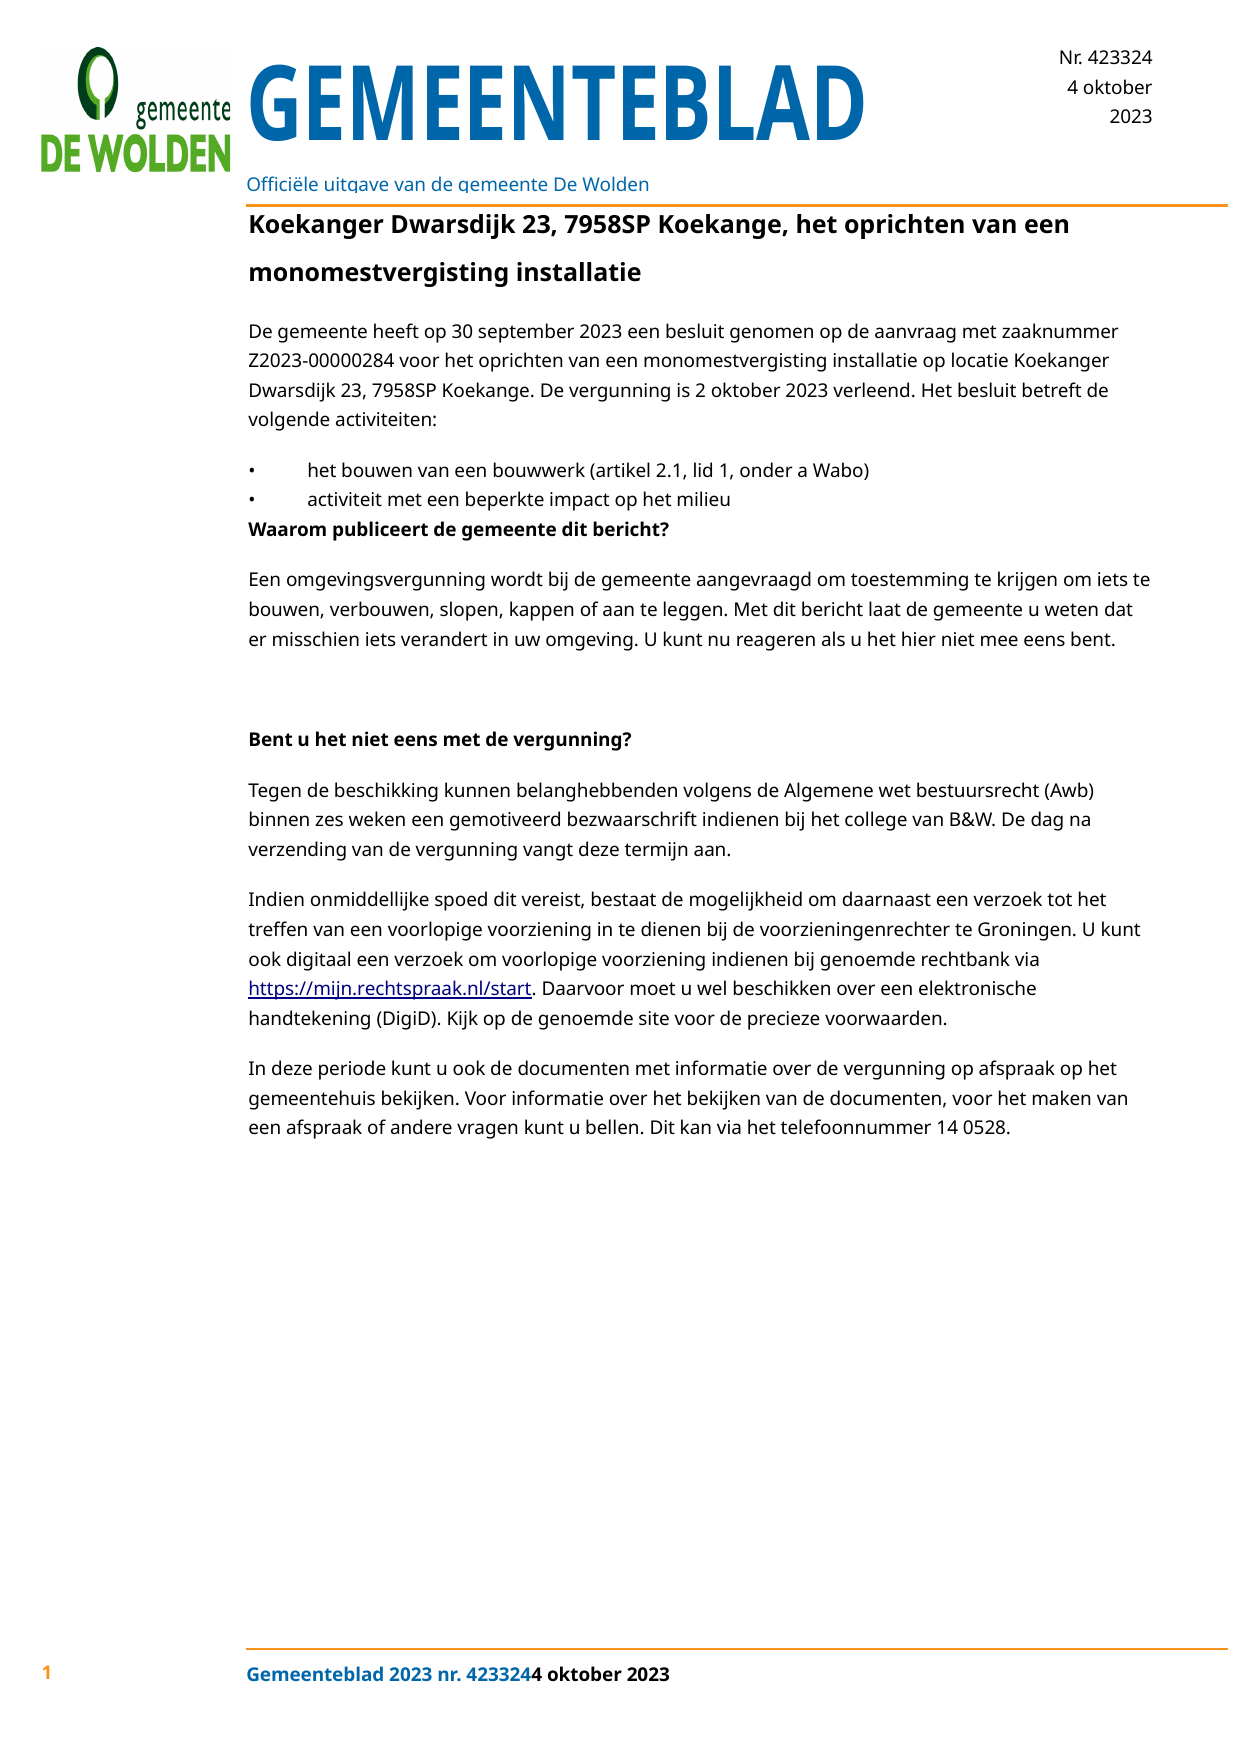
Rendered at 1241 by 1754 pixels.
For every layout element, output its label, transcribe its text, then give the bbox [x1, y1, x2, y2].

text De gemeente heeft op 30 september 2023 een besluit genomen op de aanvraag met zaaknummer Z2023-00000284 voor het oprichten van een monomestvergisting installatie op locatie Koekanger Dwarsdijk 23, 7958SP Koekange. De vergunning is 2 oktober 2023 verleend. Het besluit betreft de volgende activiteiten: [248, 318, 1152, 432]
text Koekanger Dwarsdijk 23, 7958SP Koekange, het oprichten van een monomestvergisting installatie [248, 207, 1152, 288]
text Waarom publiceert de gemeente dit bericht? [248, 516, 1152, 542]
text Bent u het niet eens met de vergunning? [248, 727, 1152, 752]
text Tegen de beschikking kunnen belanghebbenden volgens de Algemene wet bestuursrecht (Awb) binnen zes weken een gemotiveerd bezwaarschrift indienen bij het college van B&W. De dag na verzending van de vergunning vangt deze termijn aan. [248, 777, 1152, 862]
text Een omgevingsvergunning wordt bij de gemeente aangevraagd om toestemming te krijgen om iets te bouwen, verbouwen, slopen, kappen of aan te leggen. Met dit bericht laat de gemeente u weten dat er misschien iets verandert in uw omgeving. U kunt nu reageren als u het hier niet mee eens bent. [248, 567, 1152, 652]
picture [41, 47, 231, 172]
text In deze periode kunt u ook de documenten met informatie over de vergunning op afspraak op het gemeentehuis bekijken. Voor informatie over het bekijken van de documenten, voor het maken van een afspraak of andere vragen kunt u bellen. Dit kan via het telefoonnummer 14 0528. [248, 1055, 1152, 1140]
list activiteit met een beperkte impact op het milieu [248, 487, 1152, 512]
list het bouwen van een bouwwerk (artikel 2.1, lid 1, onder a Wabo) [248, 457, 1152, 483]
text Indien onmiddellijke spoed dit vereist, bestaat de mogelijkheid om daarnaast een verzoek tot het treffen van een voorlopige voorziening in te dienen bij de voorzieningenrechter te Groningen. U kunt ook digitaal een verzoek om voorlopige voorziening indienen bij genoemde rechtbank via https://mijn.rechtspraak.nl/start. Daarvoor moet u wel beschikken over een elektronische handtekening (DigiD). Kijk op de genoemde site voor de precieze voorwaarden. [248, 887, 1152, 1031]
